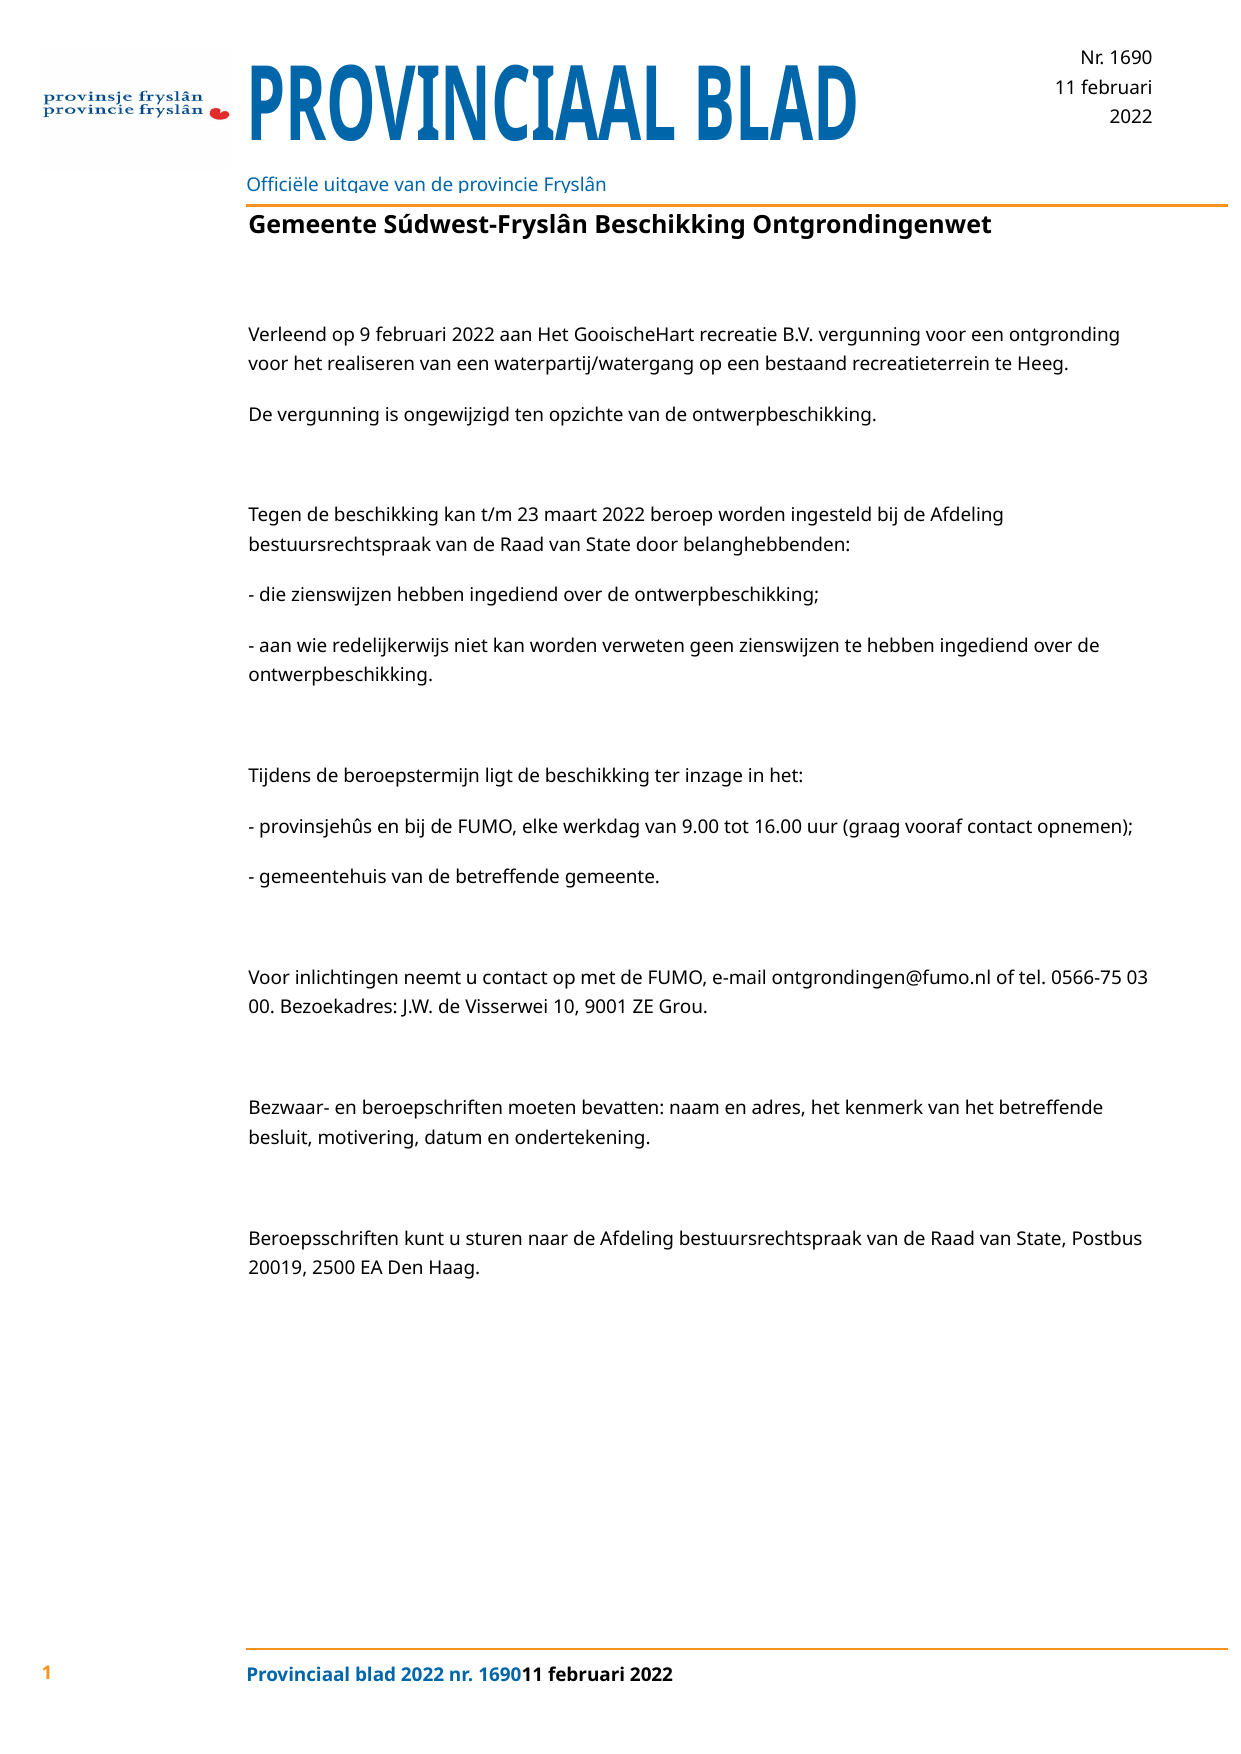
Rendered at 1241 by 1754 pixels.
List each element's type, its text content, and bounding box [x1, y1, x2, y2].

text - die zienswijzen hebben ingediend over de ontwerpbeschikking; [248, 582, 1152, 607]
picture [41, 47, 231, 172]
text Tegen de beschikking kan t/m 23 maart 2022 beroep worden ingesteld bij de Afdeling bestuursrechtspraak van de Raad van State door belanghebbenden: [248, 502, 1152, 557]
text Verleend op 9 februari 2022 aan Het GooischeHart recreatie B.V. vergunning voor een ontgronding voor het realiseren van een waterpartij/watergang op een bestaand recreatieterrein te Heeg. [248, 321, 1152, 376]
text De vergunning is ongewijzigd ten opzichte van de ontwerpbeschikking. [248, 401, 1152, 426]
text Beroepsschriften kunt u sturen naar de Afdeling bestuursrechtspraak van de Raad van State, Postbus 20019, 2500 EA Den Haag. [248, 1225, 1152, 1280]
text Bezwaar- en beroepschriften moeten bevatten: naam en adres, het kenmerk van het betreffende besluit, motivering, datum en ondertekening. [248, 1094, 1152, 1150]
text Tijdens de beroepstermijn ligt de beschikking ter inzage in het: [248, 762, 1152, 788]
text Voor inlichtingen neemt u contact op met de FUMO, e-mail ontgrondingen@fumo.nl of tel. 0566-75 03 00. Bezoekadres: J.W. de Visserwei 10, 9001 ZE Grou. [248, 964, 1152, 1019]
text - gemeentehuis van de betreffende gemeente. [248, 863, 1152, 889]
text Gemeente Súdwest-Fryslân Beschikking Ontgrondingenwet [248, 207, 1152, 241]
text - aan wie redelijkerwijs niet kan worden verweten geen zienswijzen te hebben ingediend over de ontwerpbeschikking. [248, 632, 1152, 687]
text - provinsjehûs en bij de FUMO, elke werkdag van 9.00 tot 16.00 uur (graag vooraf contact opnemen); [248, 813, 1152, 838]
